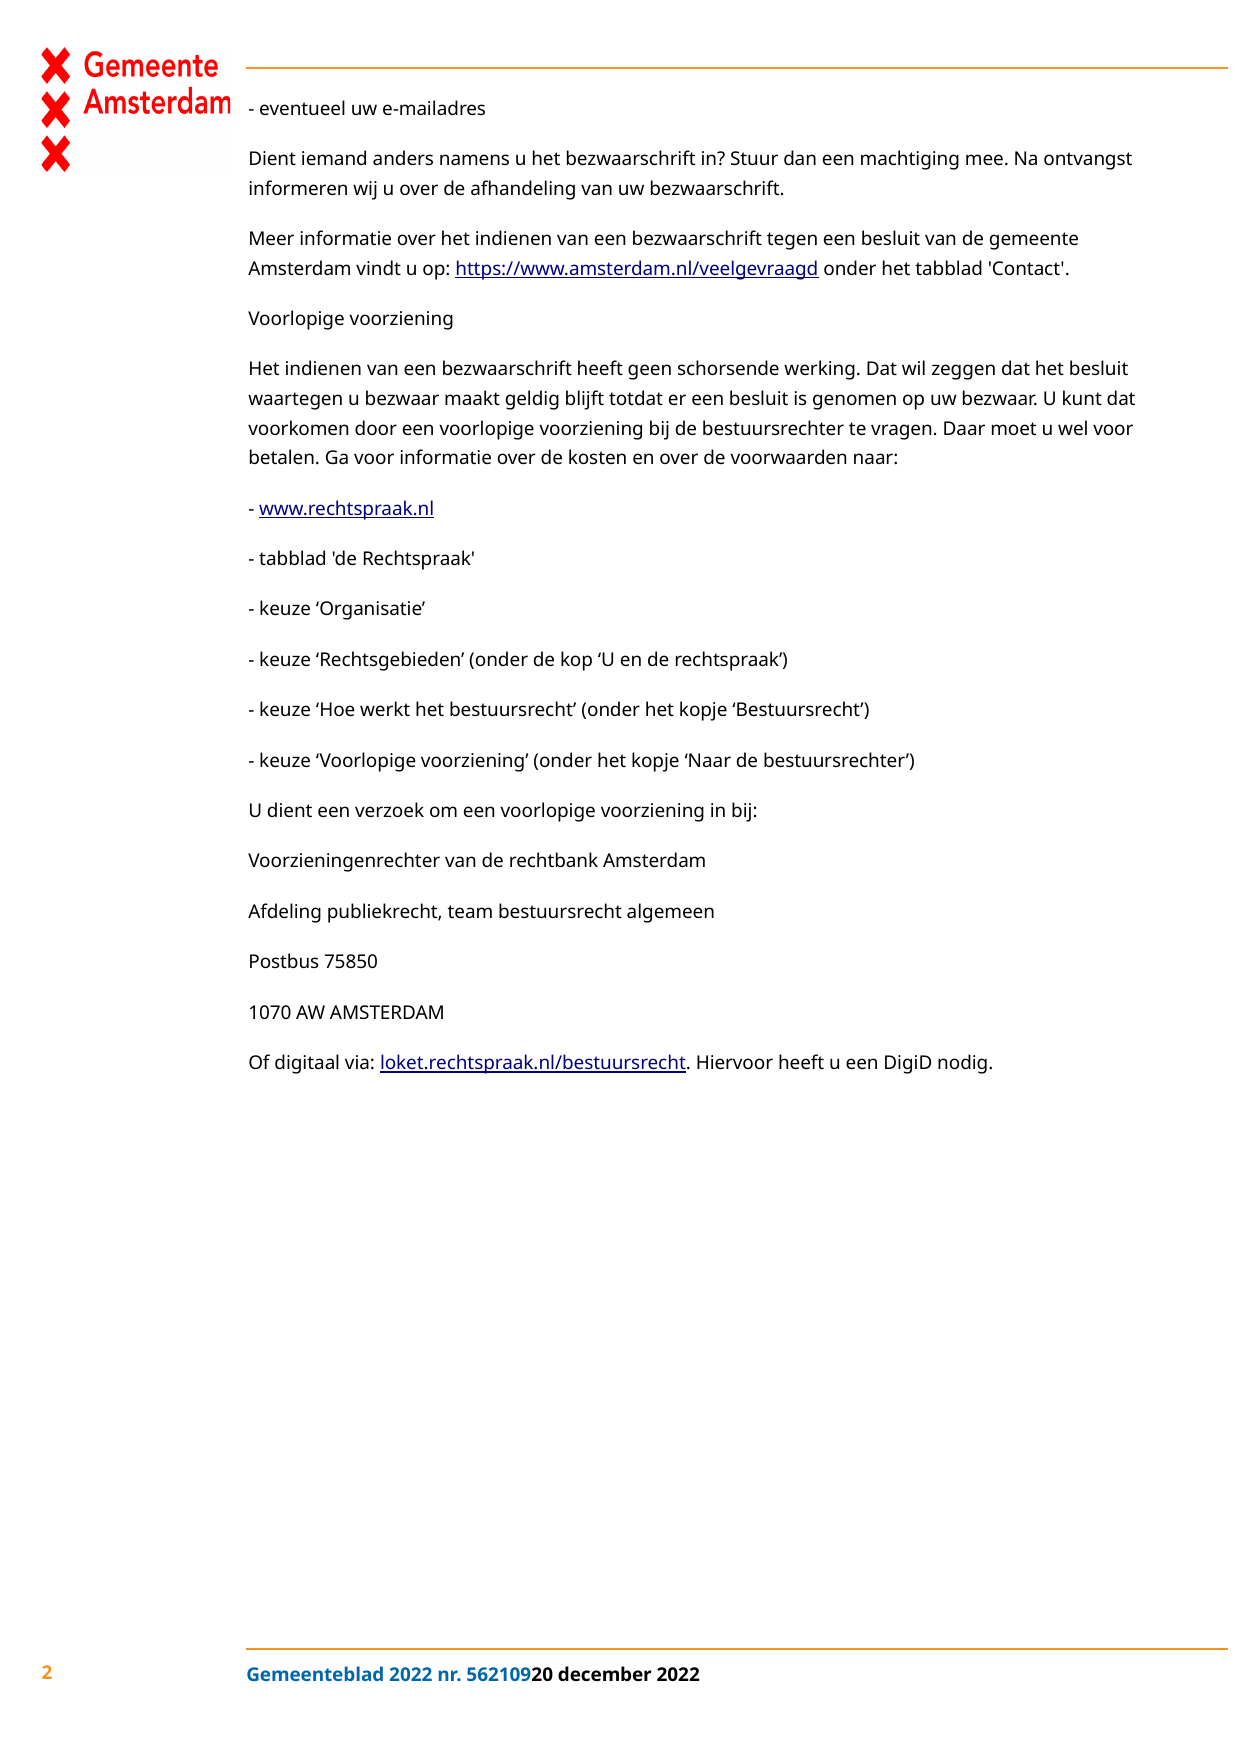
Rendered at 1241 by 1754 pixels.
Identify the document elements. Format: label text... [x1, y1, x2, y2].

text - keuze ‘Rechtsgebieden’ (onder de kop ‘U en de rechtspraak’) [248, 646, 1152, 672]
text - eventueel uw e-mailadres [248, 95, 1152, 121]
text - keuze ‘Voorlopige voorziening’ (onder het kopje ‘Naar de bestuursrechter’) [248, 747, 1152, 773]
text Voorlopige voorziening [248, 305, 1152, 331]
text U dient een verzoek om een voorlopige voorziening in bij: [248, 797, 1152, 823]
text Meer informatie over het indienen van een bezwaarschrift tegen een besluit van de gemeente Amsterdam vindt u op: https://www.amsterdam.nl/veelgevraagd onder het tabblad 'Contact'. [248, 225, 1152, 281]
picture [41, 47, 231, 172]
text Voorzieningenrechter van de rechtbank Amsterdam [248, 848, 1152, 873]
text Het indienen van een bezwaarschrift heeft geen schorsende werking. Dat wil zeggen dat het besluit waartegen u bezwaar maakt geldig blijft totdat er een besluit is genomen op uw bezwaar. U kunt dat voorkomen door een voorlopige voorziening bij de bestuursrechter te vragen. Daar moet u wel voor betalen. Ga voor informatie over de kosten en over de voorwaarden naar: [248, 356, 1152, 470]
text Dient iemand anders namens u het bezwaarschrift in? Stuur dan een machtiging mee. Na ontvangst informeren wij u over de afhandeling van uw bezwaarschrift. [248, 145, 1152, 201]
text - www.rechtspraak.nl [248, 495, 1152, 521]
text 1070 AW AMSTERDAM [248, 999, 1152, 1025]
text Afdeling publiekrecht, team bestuursrecht algemeen [248, 898, 1152, 924]
text - keuze ‘Hoe werkt het bestuursrecht’ (onder het kopje ‘Bestuursrecht’) [248, 696, 1152, 722]
text - tabblad 'de Rechtspraak' [248, 545, 1152, 571]
text Postbus 75850 [248, 948, 1152, 974]
text - keuze ‘Organisatie’ [248, 596, 1152, 621]
text Of digitaal via: loket.rechtspraak.nl/bestuursrecht. Hiervoor heeft u een DigiD nodig. [248, 1049, 1152, 1075]
